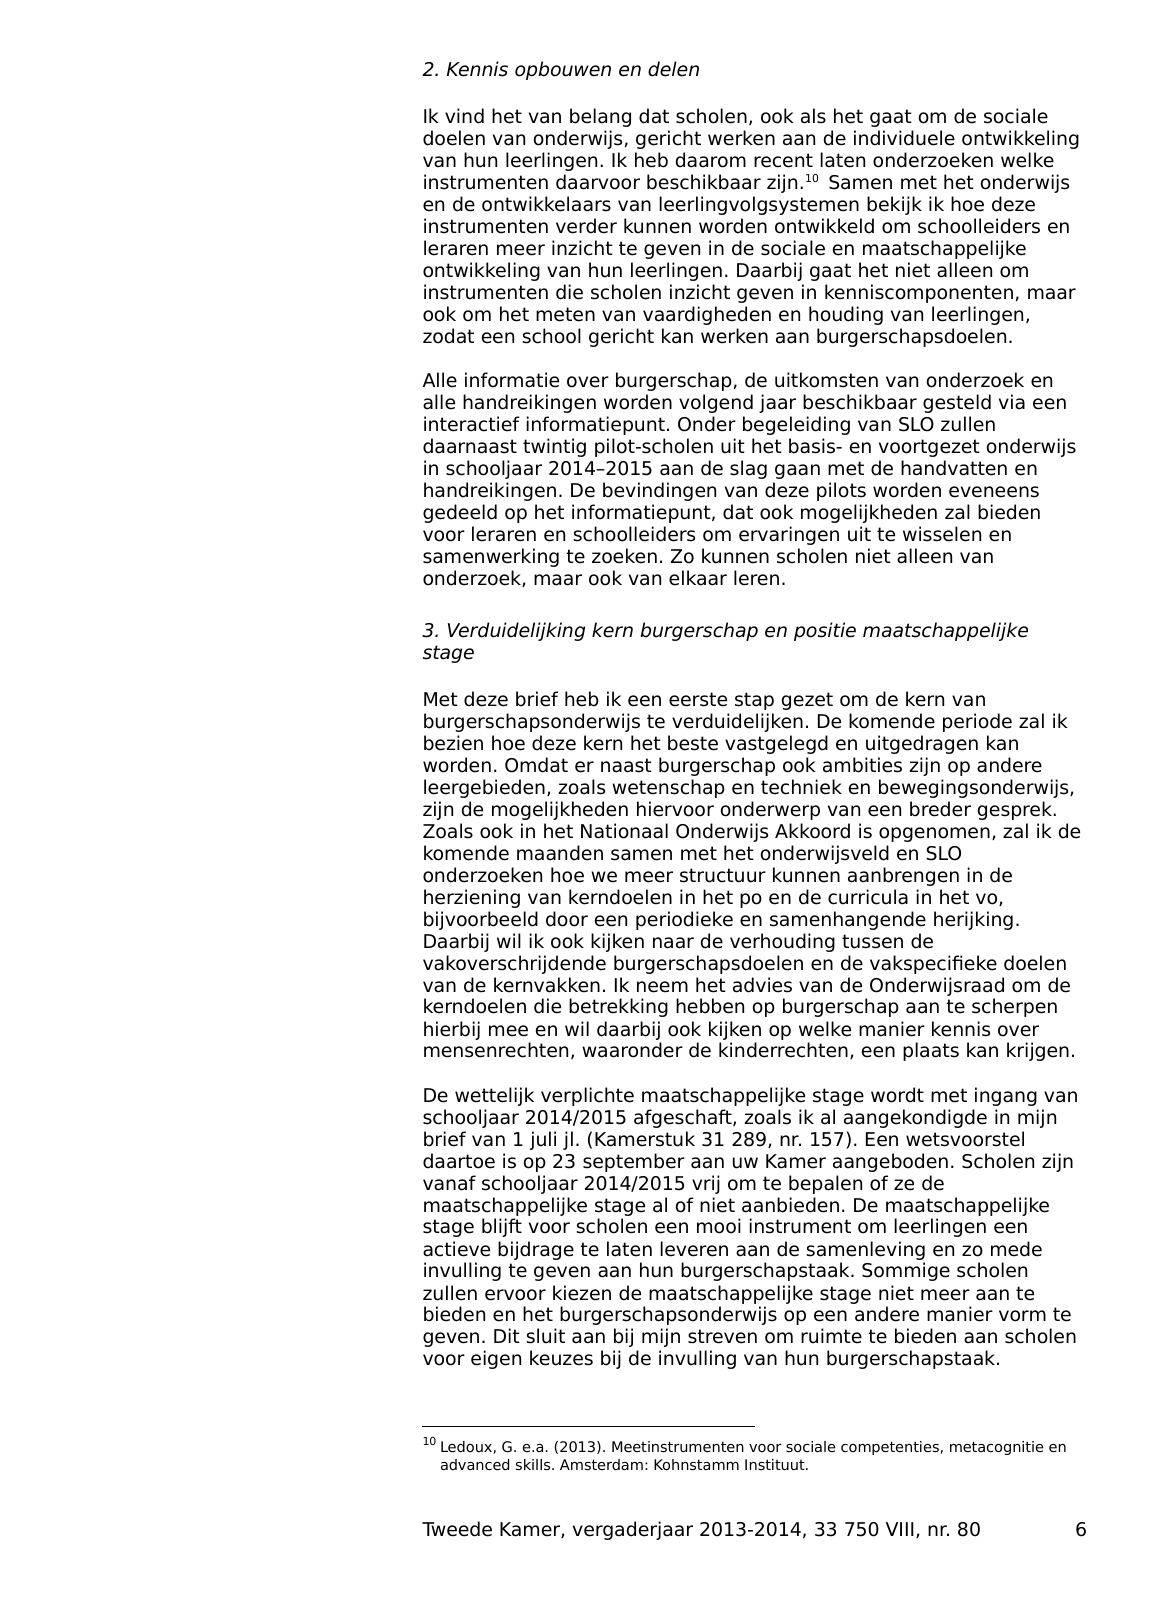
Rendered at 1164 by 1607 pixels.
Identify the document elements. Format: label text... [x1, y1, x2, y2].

subtitle 2. Kennis opbouwen en delen [422, 59, 1087, 81]
subtitle 3. Verduidelijking kern burgerschap en positie maatschappelijke stage [422, 620, 1087, 664]
text Met deze brief heb ik een eerste stap gezet om de kern van burgerschapsonderwijs te verduidelijken. De komende periode zal ik bezien hoe deze kern het beste vastgelegd en uitgedragen kan worden. Omdat er naast burgerschap ook ambities zijn op andere leergebieden, zoals wetenschap en techniek en bewegingsonderwijs, zijn de mogelijkheden hiervoor onderwerp van een breder gesprek. Zoals ook in het Nationaal Onderwijs Akkoord is opgenomen, zal ik de komende maanden samen met het onderwijsveld en SLO onderzoeken hoe we meer structuur kunnen aanbrengen in de herziening van kerndoelen in het po en de curricula in het vo, bijvoorbeeld door een periodieke en samenhangende herijking. Daarbij wil ik ook kijken naar de verhouding tussen de vakoverschrijdende burgerschapsdoelen en de vakspecifieke doelen van de kernvakken. Ik neem het advies van de Onderwijsraad om de kerndoelen die betrekking hebben op burgerschap aan te scherpen hierbij mee en wil daarbij ook kijken op welke manier kennis over mensenrechten, waaronder de kinderrechten, een plaats kan krijgen. [422, 689, 1087, 1062]
text De wettelijk verplichte maatschappelijke stage wordt met ingang van schooljaar 2014/2015 afgeschaft, zoals ik al aangekondigde in mijn brief van 1 juli jl. (Kamerstuk 31 289, nr. 157). Een wetsvoorstel daartoe is op 23 september aan uw Kamer aangeboden. Scholen zijn vanaf schooljaar 2014/2015 vrij om te bepalen of ze de maatschappelijke stage al of niet aanbieden. De maatschappelijke stage blijft voor scholen een mooi instrument om leerlingen een actieve bijdrage te laten leveren aan de samenleving en zo mede invulling te geven aan hun burgerschapstaak. Sommige scholen zullen ervoor kiezen de maatschappelijke stage niet meer aan te bieden en het burgerschapsonderwijs op een andere manier vorm te geven. Dit sluit aan bij mijn streven om ruimte te bieden aan scholen voor eigen keuzes bij de invulling van hun burgerschapstaak. [422, 1084, 1087, 1370]
text Ledoux, G. e.a. (2013). Meetinstrumenten voor sociale competenties, metacognitie en advanced skills. Amsterdam: Kohnstamm Instituut. [422, 1435, 1087, 1474]
text Alle informatie over burgerschap, de uitkomsten van onderzoek en alle handreikingen worden volgend jaar beschikbaar gesteld via een interactief informatiepunt. Onder begeleiding van SLO zullen daarnaast twintig pilot-scholen uit het basis- en voortgezet onderwijs in schooljaar 2014–2015 aan de slag gaan met de handvatten en handreikingen. De bevindingen van deze pilots worden eveneens gedeeld op het informatiepunt, dat ook mogelijkheden zal bieden voor leraren en schoolleiders om ervaringen uit te wisselen en samenwerking te zoeken. Zo kunnen scholen niet alleen van onderzoek, maar ook van elkaar leren. [422, 370, 1087, 590]
text Ik vind het van belang dat scholen, ook als het gaat om de sociale doelen van onderwijs, gericht werken aan de individuele ontwikkeling van hun leerlingen. Ik heb daarom recent laten onderzoeken welke instrumenten daarvoor beschikbaar zijn. Samen met het onderwijs en de ontwikkelaars van leerlingvolgsystemen bekijk ik hoe deze instrumenten verder kunnen worden ontwikkeld om schoolleiders en leraren meer inzicht te geven in de sociale en maatschappelijke ontwikkeling van hun leerlingen. Daarbij gaat het niet alleen om instrumenten die scholen inzicht geven in kenniscomponenten, maar ook om het meten van vaardigheden en houding van leerlingen, zodat een school gericht kan werken aan burgerschapsdoelen. [422, 106, 1087, 348]
